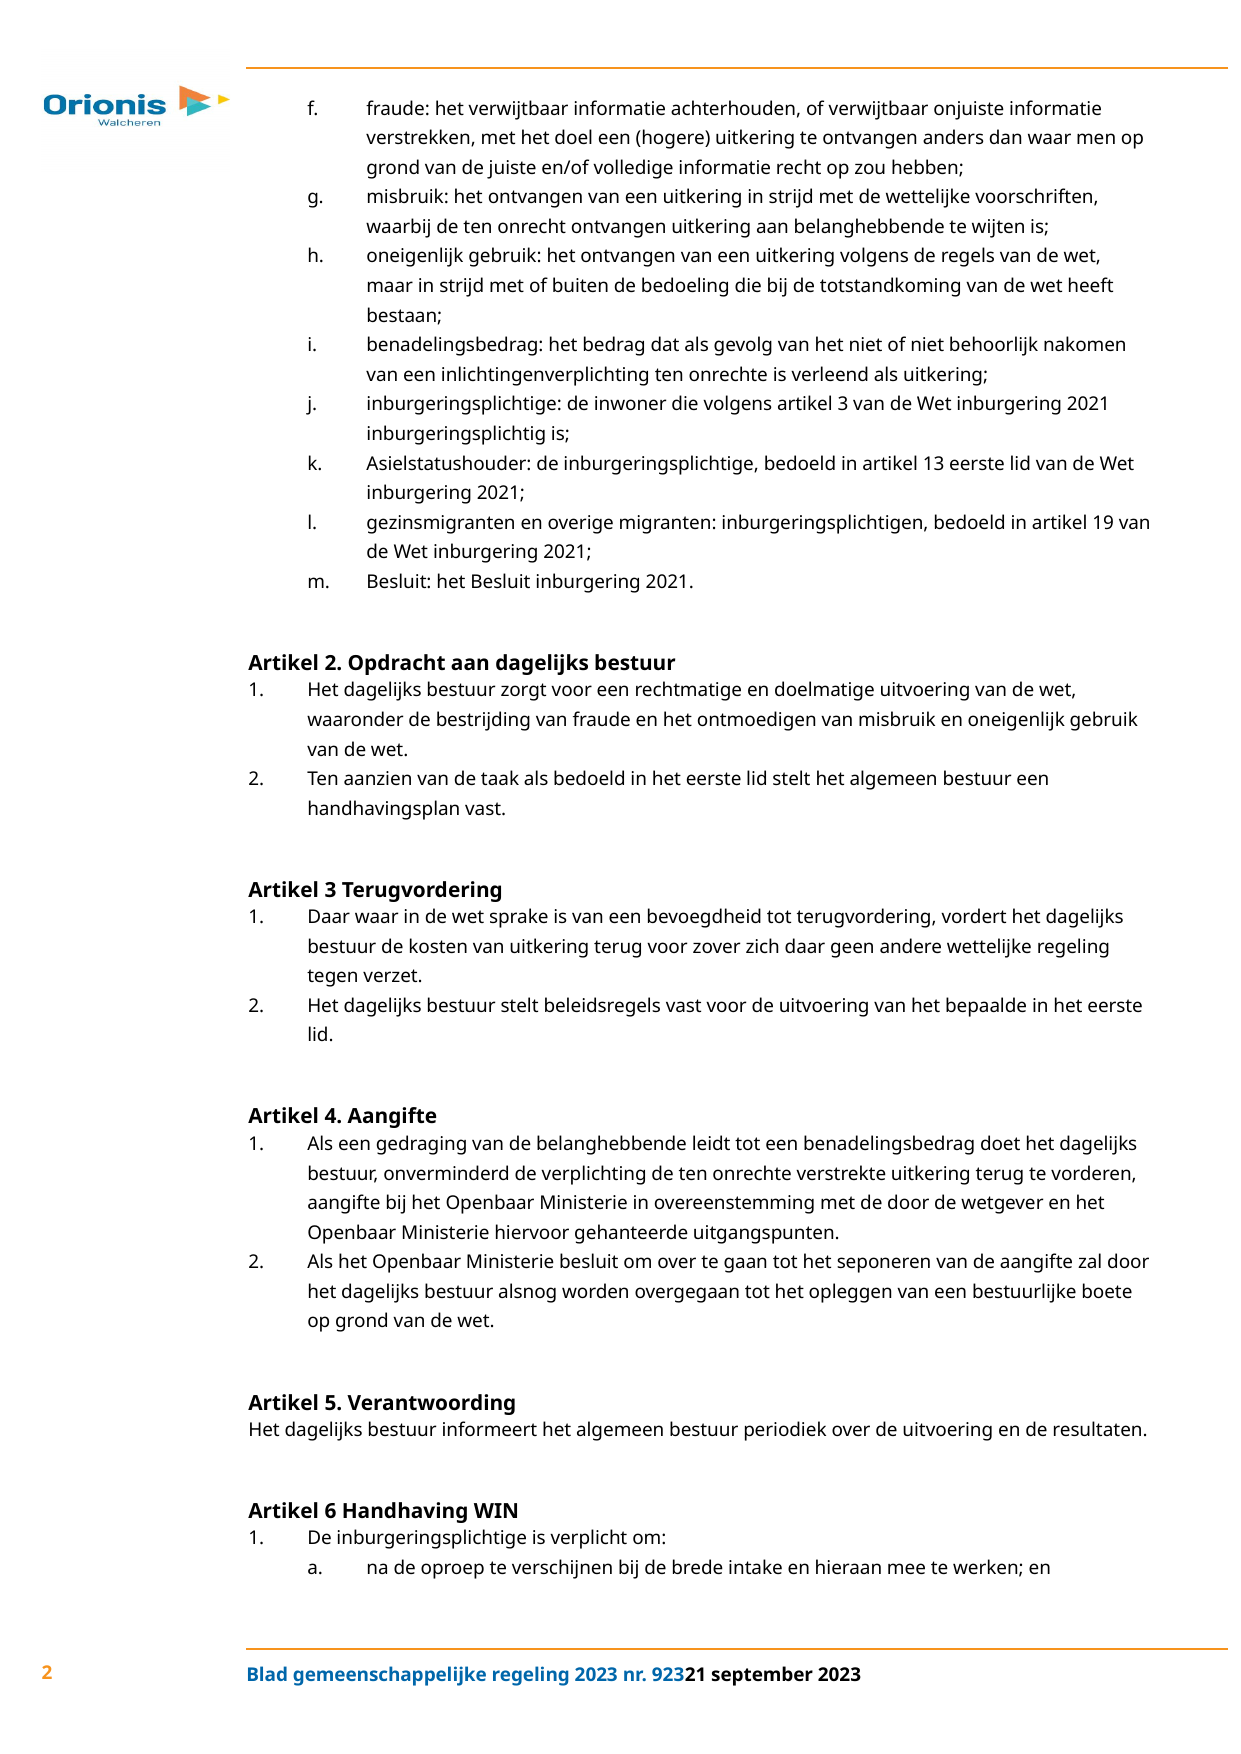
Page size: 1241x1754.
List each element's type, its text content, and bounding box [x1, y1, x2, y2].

list Het dagelijks bestuur stelt beleidsregels vast voor de uitvoering van het bepaalde in het eerste lid. [248, 992, 1152, 1047]
list De inburgeringsplichtige is verplicht om: [248, 1524, 1152, 1550]
list Ten aanzien van de taak als bedoeld in het eerste lid stelt het algemeen bestuur een handhavingsplan vast. [248, 765, 1152, 821]
list Als een gedraging van de belanghebbende leidt tot een benadelingsbedrag doet het dagelijks bestuur, onverminderd de verplichting de ten onrechte verstrekte uitkering terug te vorderen, aangifte bij het Openbaar Ministerie in overeenstemming met de door de wetgever en het Openbaar Ministerie hiervoor gehanteerde uitgangspunten. [248, 1130, 1152, 1244]
list Asielstatushouder: de inburgeringsplichtige, bedoeld in artikel 13 eerste lid van de Wet inburgering 2021; [307, 450, 1152, 505]
list Besluit: het Besluit inburgering 2021. [307, 568, 1152, 594]
list Het dagelijks bestuur zorgt voor een rechtmatige en doelmatige uitvoering van de wet, waaronder de bestrijding van fraude en het ontmoedigen van misbruik en oneigenlijk gebruik van de wet. [248, 677, 1152, 761]
list fraude: het verwijtbaar informatie achterhouden, of verwijtbaar onjuiste informatie verstrekken, met het doel een (hogere) uitkering te ontvangen anders dan waar men op grond van de juiste en/of volledige informatie recht op zou hebben; [307, 95, 1152, 180]
list na de oproep te verschijnen bij de brede intake en hieraan mee te werken; en [307, 1554, 1152, 1580]
list Daar waar in de wet sprake is van een bevoegdheid tot terugvordering, vordert het dagelijks bestuur de kosten van uitkering terug voor zover zich daar geen andere wettelijke regeling tegen verzet. [248, 903, 1152, 988]
text Artikel 4. Aangifte [248, 1102, 1152, 1130]
list gezinsmigranten en overige migranten: inburgeringsplichtigen, bedoeld in artikel 19 van de Wet inburgering 2021; [307, 509, 1152, 564]
list benadelingsbedrag: het bedrag dat als gevolg van het niet of niet behoorlijk nakomen van een inlichtingenverplichting ten onrechte is verleend als uitkering; [307, 331, 1152, 387]
text Artikel 5. Verantwoording [248, 1388, 1152, 1416]
list oneigenlijk gebruik: het ontvangen van een uitkering volgens de regels van de wet, maar in strijd met of buiten de bedoeling die bij de totstandkoming van de wet heeft bestaan; [307, 243, 1152, 328]
text Artikel 3 Terugvordering [248, 875, 1152, 903]
list misbruik: het ontvangen van een uitkering in strijd met de wettelijke voorschriften, waarbij de ten onrecht ontvangen uitkering aan belanghebbende te wijten is; [307, 183, 1152, 239]
picture [41, 47, 231, 172]
text Het dagelijks bestuur informeert het algemeen bestuur periodiek over de uitvoering en de resultaten. [248, 1416, 1152, 1442]
text Artikel 6 Handhaving WIN [248, 1496, 1152, 1524]
list Als het Openbaar Ministerie besluit om over te gaan tot het seponeren van de aangifte zal door het dagelijks bestuur alsnog worden overgegaan tot het opleggen van een bestuurlijke boete op grond van de wet. [248, 1248, 1152, 1333]
text Artikel 2. Opdracht aan dagelijks bestuur [248, 648, 1152, 677]
list inburgeringsplichtige: de inwoner die volgens artikel 3 van de Wet inburgering 2021 inburgeringsplichtig is; [307, 391, 1152, 446]
